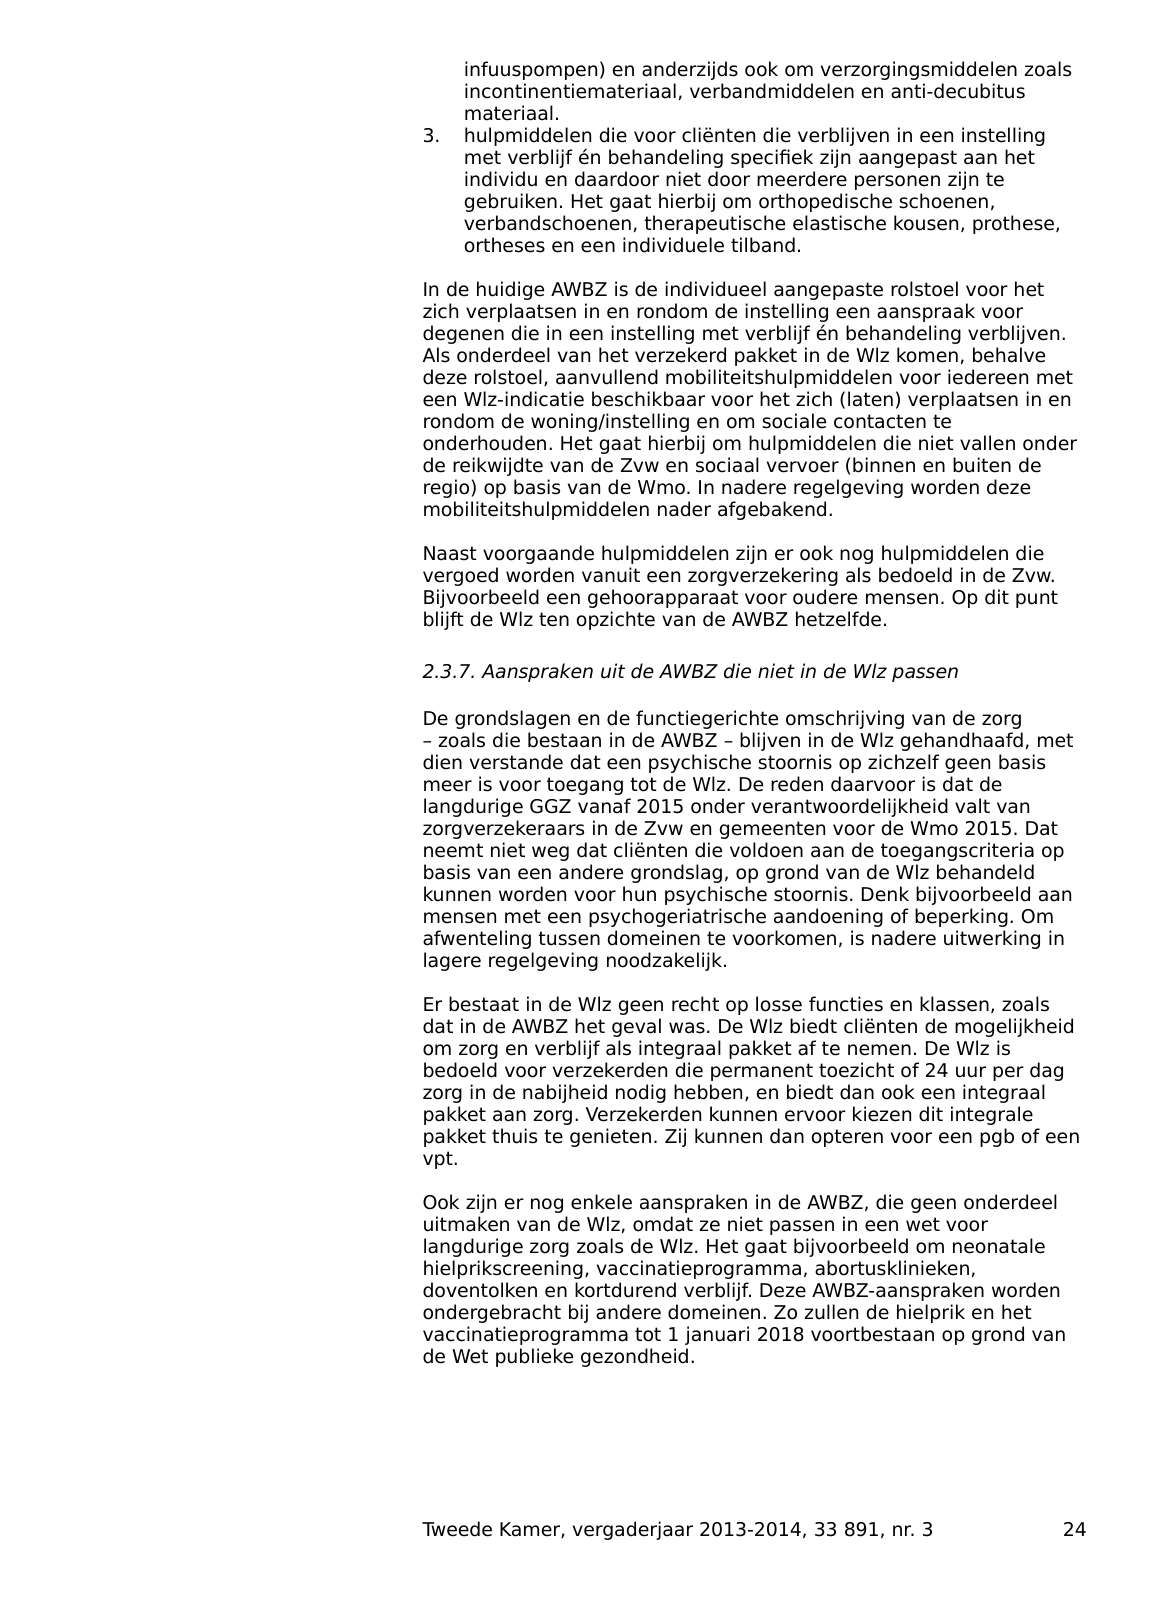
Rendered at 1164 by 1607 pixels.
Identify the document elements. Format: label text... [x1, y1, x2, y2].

text infuuspompen) en anderzijds ook om verzorgingsmiddelen zoals incontinentiemateriaal, verbandmiddelen en anti-decubitus materiaal. [422, 59, 1087, 125]
text 3. hulpmiddelen die voor cliënten die verblijven in een instelling met verblijf én behandeling specifiek zijn aangepast aan het individu en daardoor niet door meerdere personen zijn te gebruiken. Het gaat hierbij om orthopedische schoenen, verbandschoenen, therapeutische elastische kousen, prothese, ortheses en een individuele tilband. [422, 125, 1087, 257]
text Ook zijn er nog enkele aanspraken in de AWBZ, die geen onderdeel uitmaken van de Wlz, omdat ze niet passen in een wet voor langdurige zorg zoals de Wlz. Het gaat bijvoorbeeld om neonatale hielprikscreening, vaccinatieprogramma, abortusklinieken, doventolken en kortdurend verblijf. Deze AWBZ-aanspraken worden ondergebracht bij andere domeinen. Zo zullen de hielprik en het vaccinatieprogramma tot 1 januari 2018 voortbestaan op grond van de Wet publieke gezondheid. [422, 1192, 1087, 1368]
subtitle 2.3.7. Aanspraken uit de AWBZ die niet in de Wlz passen [422, 661, 1087, 683]
text De grondslagen en de functiegerichte omschrijving van de zorg – zoals die bestaan in de AWBZ – blijven in de Wlz gehandhaafd, met dien verstande dat een psychische stoornis op zichzelf geen basis meer is voor toegang tot de Wlz. De reden daarvoor is dat de langdurige GGZ vanaf 2015 onder verantwoordelijkheid valt van zorgverzekeraars in de Zvw en gemeenten voor de Wmo 2015. Dat neemt niet weg dat cliënten die voldoen aan de toegangscriteria op basis van een andere grondslag, op grond van de Wlz behandeld kunnen worden voor hun psychische stoornis. Denk bijvoorbeeld aan mensen met een psychogeriatrische aandoening of beperking. Om afwenteling tussen domeinen te voorkomen, is nadere uitwerking in lagere regelgeving noodzakelijk. [422, 708, 1087, 972]
text Er bestaat in de Wlz geen recht op losse functies en klassen, zoals dat in de AWBZ het geval was. De Wlz biedt cliënten de mogelijkheid om zorg en verblijf als integraal pakket af te nemen. De Wlz is bedoeld voor verzekerden die permanent toezicht of 24 uur per dag zorg in de nabijheid nodig hebben, en biedt dan ook een integraal pakket aan zorg. Verzekerden kunnen ervoor kiezen dit integrale pakket thuis te genieten. Zij kunnen dan opteren voor een pgb of een vpt. [422, 994, 1087, 1170]
text In de huidige AWBZ is de individueel aangepaste rolstoel voor het zich verplaatsen in en rondom de instelling een aanspraak voor degenen die in een instelling met verblijf én behandeling verblijven. Als onderdeel van het verzekerd pakket in de Wlz komen, behalve deze rolstoel, aanvullend mobiliteitshulpmiddelen voor iedereen met een Wlz-indicatie beschikbaar voor het zich (laten) verplaatsen in en rondom de woning/instelling en om sociale contacten te onderhouden. Het gaat hierbij om hulpmiddelen die niet vallen onder de reikwijdte van de Zvw en sociaal vervoer (binnen en buiten de regio) op basis van de Wmo. In nadere regelgeving worden deze mobiliteitshulpmiddelen nader afgebakend. [422, 279, 1087, 521]
text Naast voorgaande hulpmiddelen zijn er ook nog hulpmiddelen die vergoed worden vanuit een zorgverzekering als bedoeld in de Zvw. Bijvoorbeeld een gehoorapparaat voor oudere mensen. Op dit punt blijft de Wlz ten opzichte van de AWBZ hetzelfde. [422, 543, 1087, 631]
